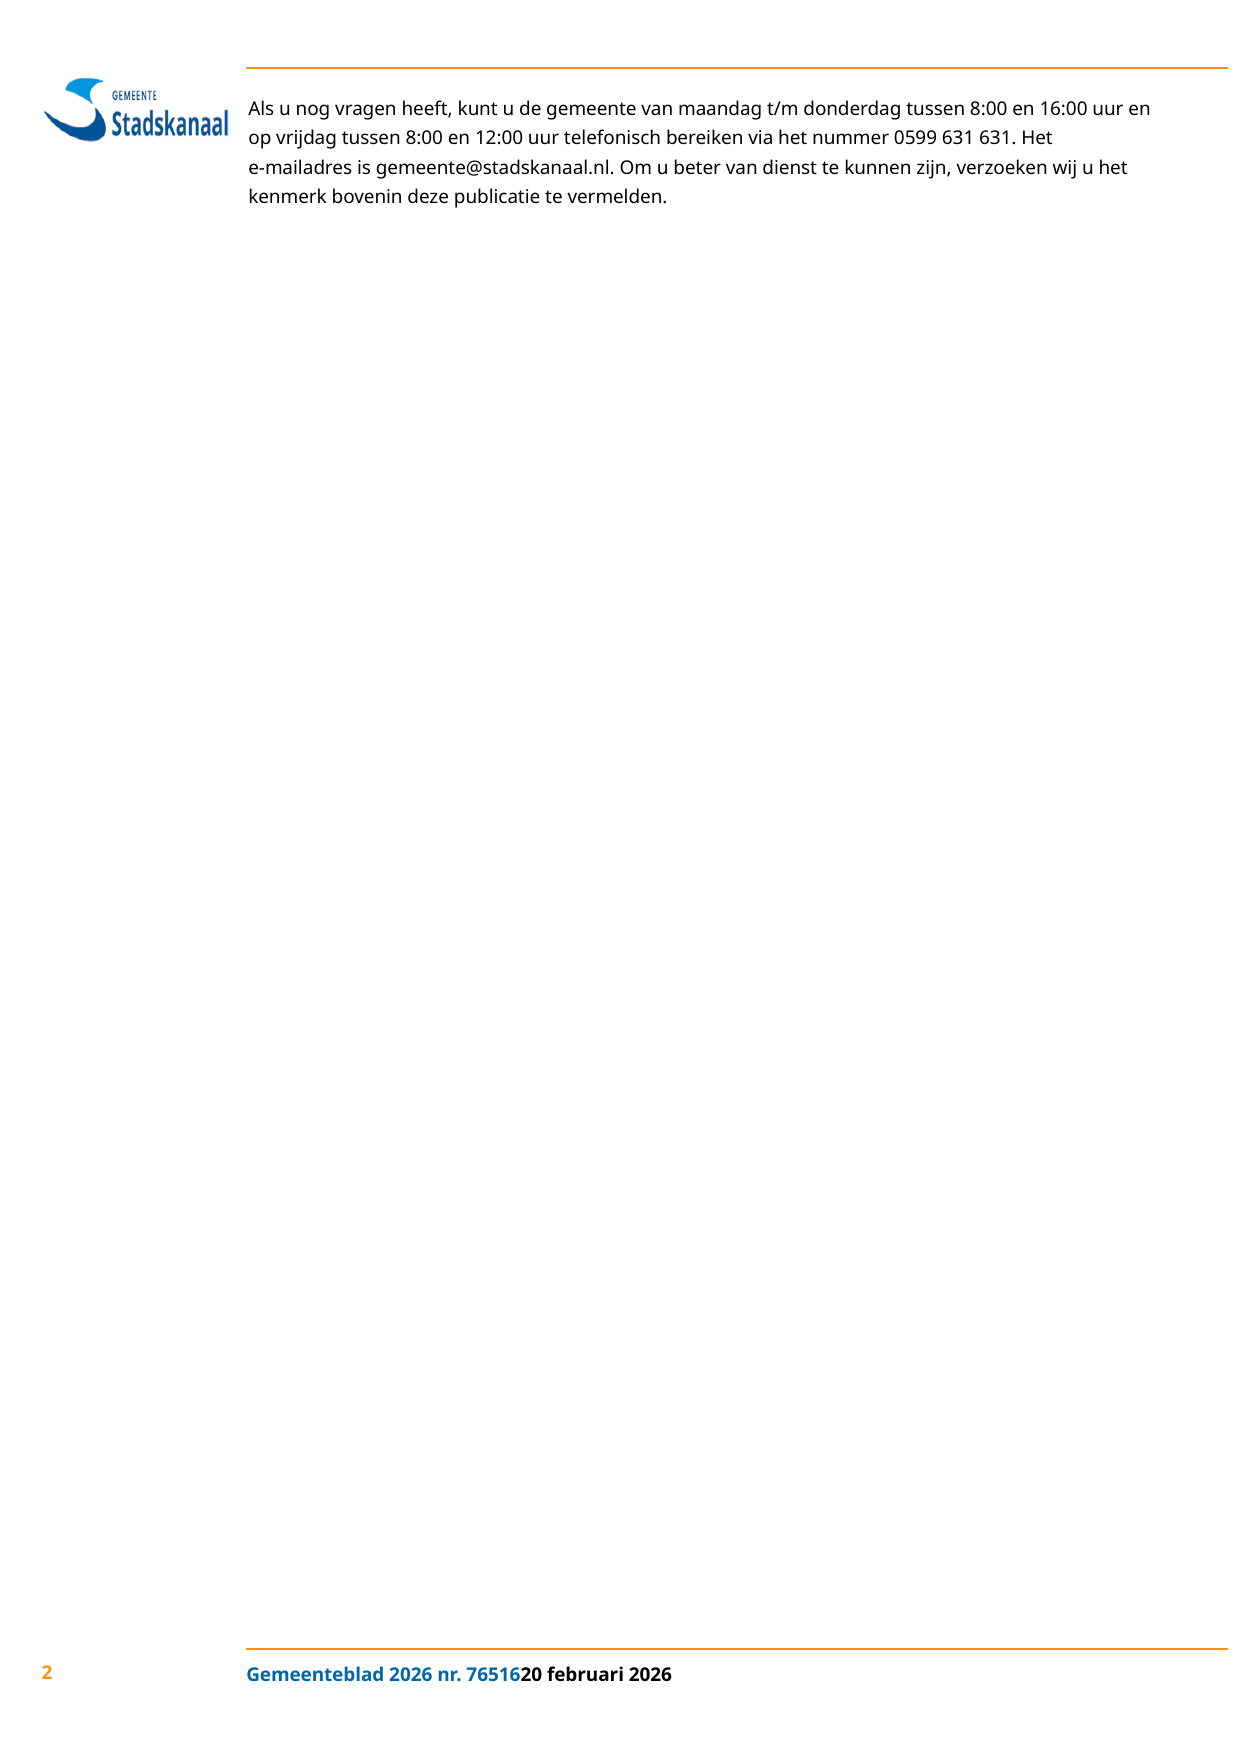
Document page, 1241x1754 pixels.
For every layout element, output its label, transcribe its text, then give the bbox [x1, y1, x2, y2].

text Als u nog vragen heeft, kunt u de gemeente van maandag t/m donderdag tussen 8:00 en 16:00 uur en op vrijdag tussen 8:00 en 12:00 uur telefonisch bereiken via het nummer 0599 631 631. Het e‑mailadres is gemeente@stadskanaal.nl. Om u beter van dienst te kunnen zijn, verzoeken wij u het kenmerk bovenin deze publicatie te vermelden. [248, 95, 1152, 209]
picture [41, 47, 231, 172]
